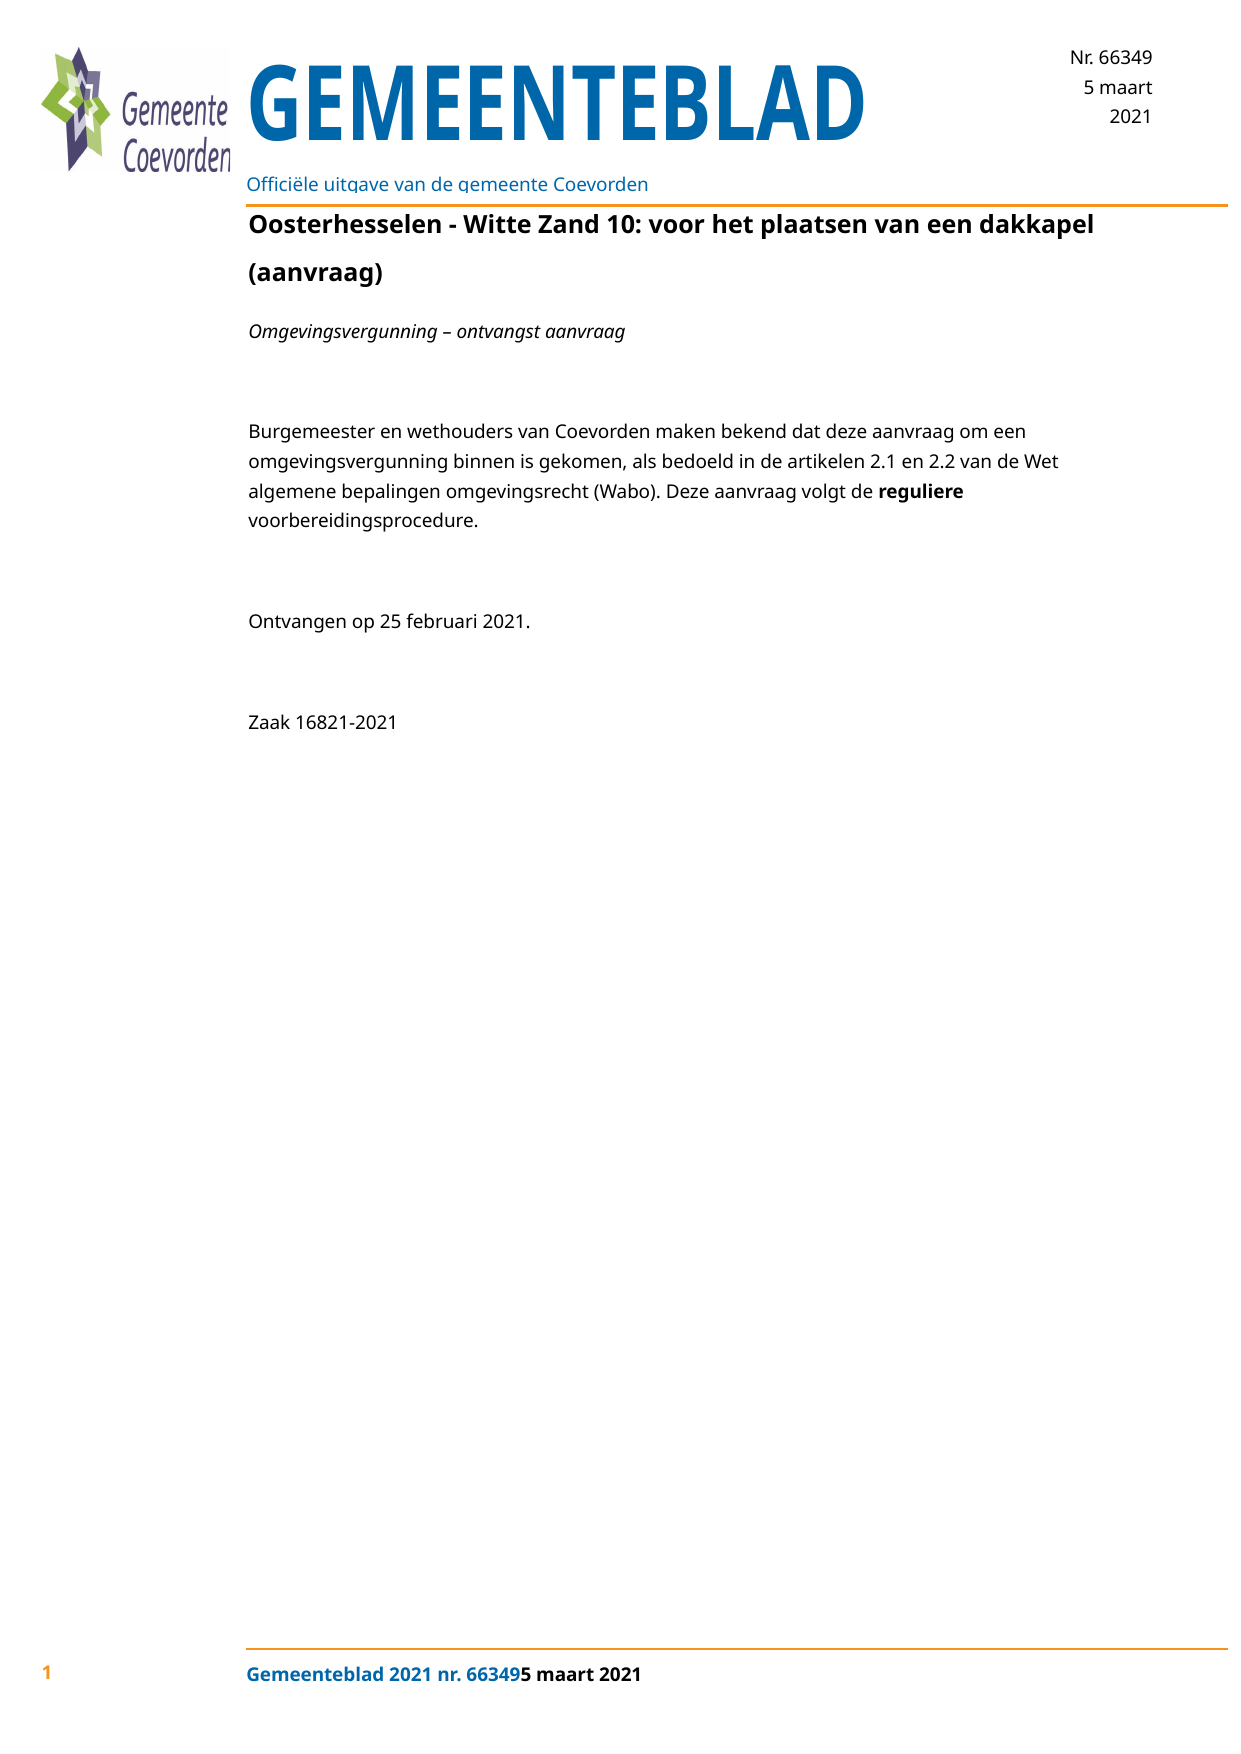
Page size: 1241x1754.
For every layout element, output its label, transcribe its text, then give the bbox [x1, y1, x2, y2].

text Ontvangen op 25 februari 2021. [248, 608, 1152, 634]
picture [41, 47, 231, 172]
text Burgemeester en wethouders van Coevorden maken bekend dat deze aanvraag om een omgevingsvergunning binnen is gekomen, als bedoeld in de artikelen 2.1 en 2.2 van de Wet algemene bepalingen omgevingsrecht (Wabo). Deze aanvraag volgt de reguliere voorbereidingsprocedure. [248, 419, 1152, 533]
text Zaak 16821-2021 [248, 709, 1152, 735]
text Oosterhesselen - Witte Zand 10: voor het plaatsen van een dakkapel (aanvraag) [248, 207, 1152, 288]
text Omgevingsvergunning – ontvangst aanvraag [248, 318, 1152, 344]
